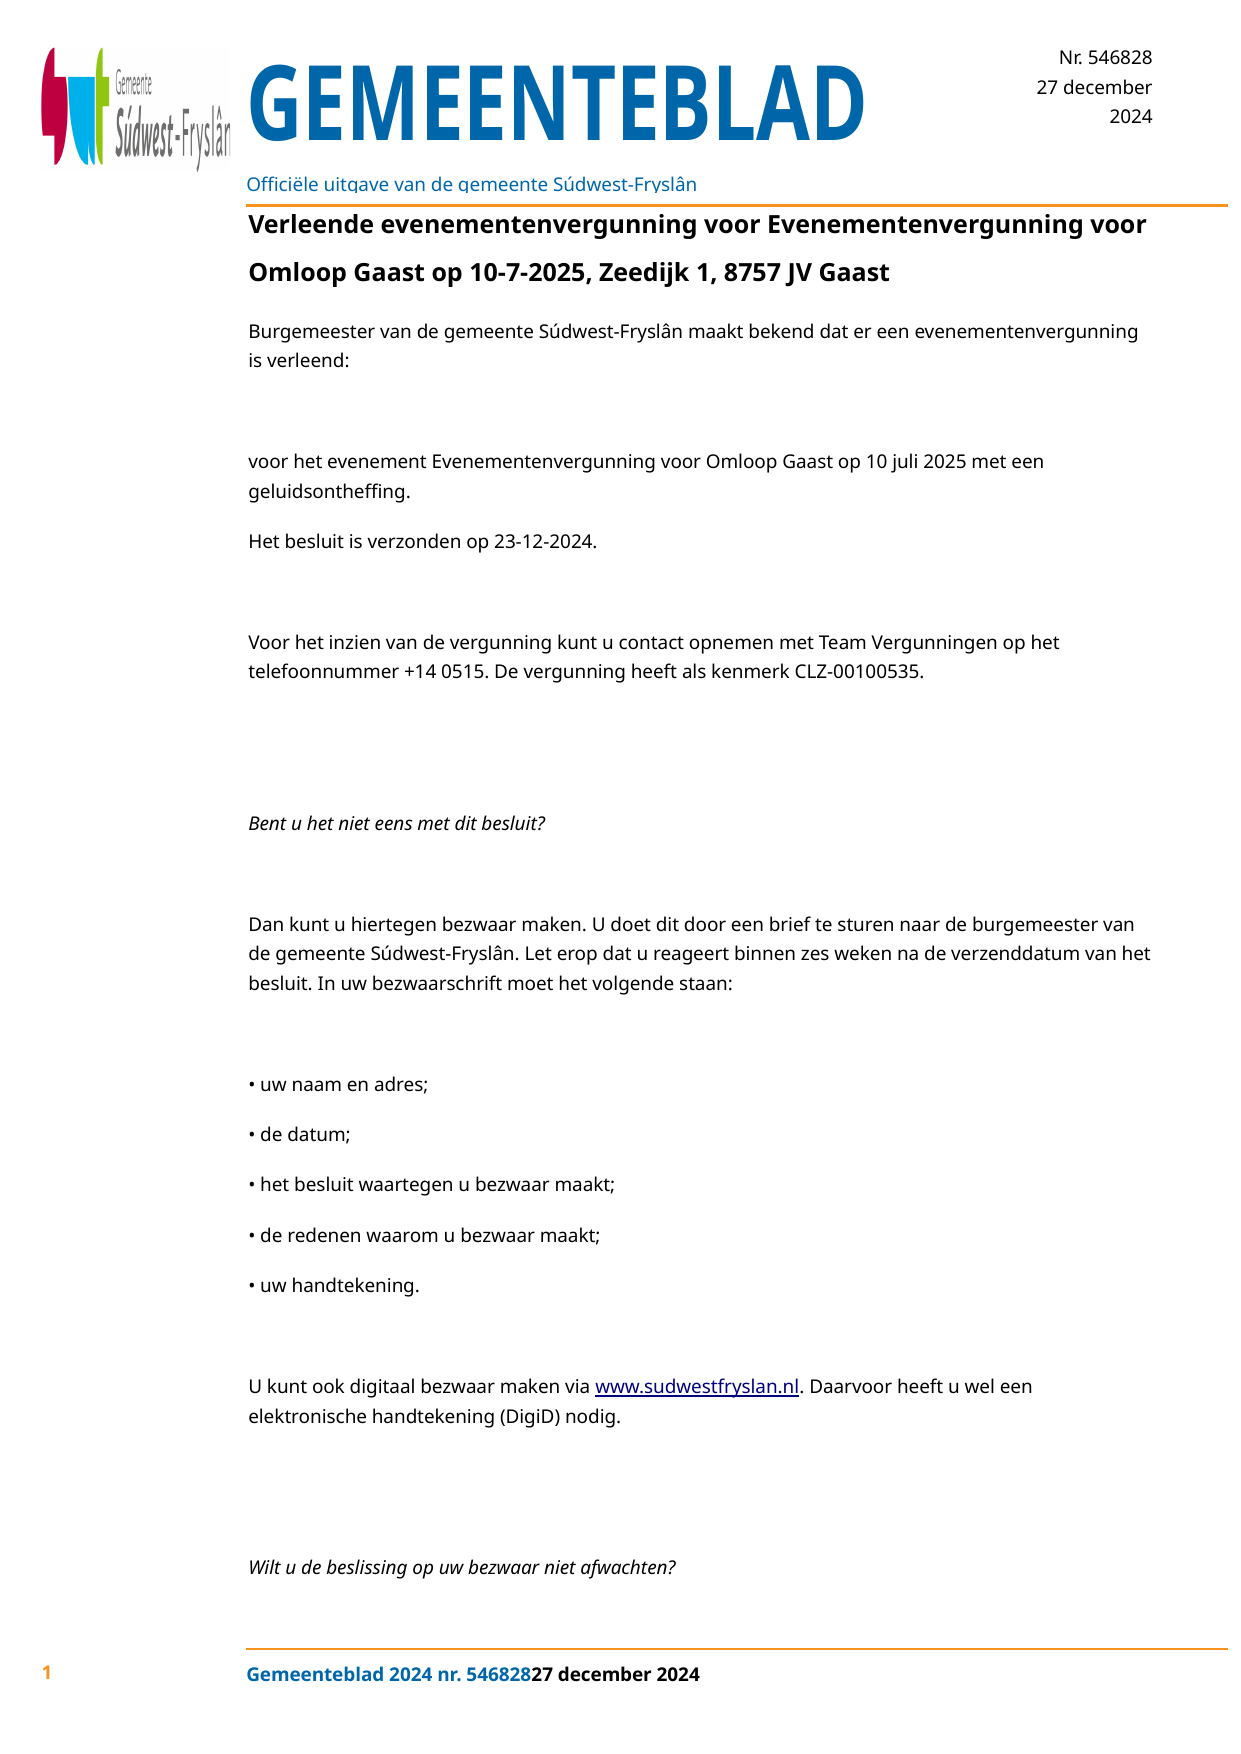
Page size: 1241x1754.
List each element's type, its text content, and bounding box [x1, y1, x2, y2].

text Dan kunt u hiertegen bezwaar maken. U doet dit door een brief te sturen naar de burgemeester van de gemeente Súdwest-Fryslân. Let erop dat u reageert binnen zes weken na de verzenddatum van het besluit. In uw bezwaarschrift moet het volgende staan: [248, 911, 1152, 996]
text • uw handtekening. [248, 1272, 1152, 1298]
text • uw naam en adres; [248, 1071, 1152, 1097]
text • de datum; [248, 1121, 1152, 1147]
text Burgemeester van de gemeente Súdwest-Fryslân maakt bekend dat er een evenementenvergunning is verleend: [248, 318, 1152, 373]
text voor het evenement Evenementenvergunning voor Omloop Gaast op 10 juli 2025 met een geluidsontheffing. [248, 448, 1152, 504]
text U kunt ook digitaal bezwaar maken via www.sudwestfryslan.nl. Daarvoor heeft u wel een elektronische handtekening (DigiD) nodig. [248, 1373, 1152, 1429]
text Voor het inzien van de vergunning kunt u contact opnemen met Team Vergunningen op het telefoonnummer +14 0515. De vergunning heeft als kenmerk CLZ-00100535. [248, 629, 1152, 684]
text Wilt u de beslissing op uw bezwaar niet afwachten? [248, 1554, 1152, 1580]
text Verleende evenementenvergunning voor Evenementenvergunning voor Omloop Gaast op 10-7-2025, Zeedijk 1, 8757 JV Gaast [248, 207, 1152, 288]
text • de redenen waarom u bezwaar maakt; [248, 1222, 1152, 1248]
text • het besluit waartegen u bezwaar maakt; [248, 1172, 1152, 1197]
text Het besluit is verzonden op 23-12-2024. [248, 528, 1152, 554]
picture [41, 47, 231, 172]
text Bent u het niet eens met dit besluit? [248, 810, 1152, 836]
